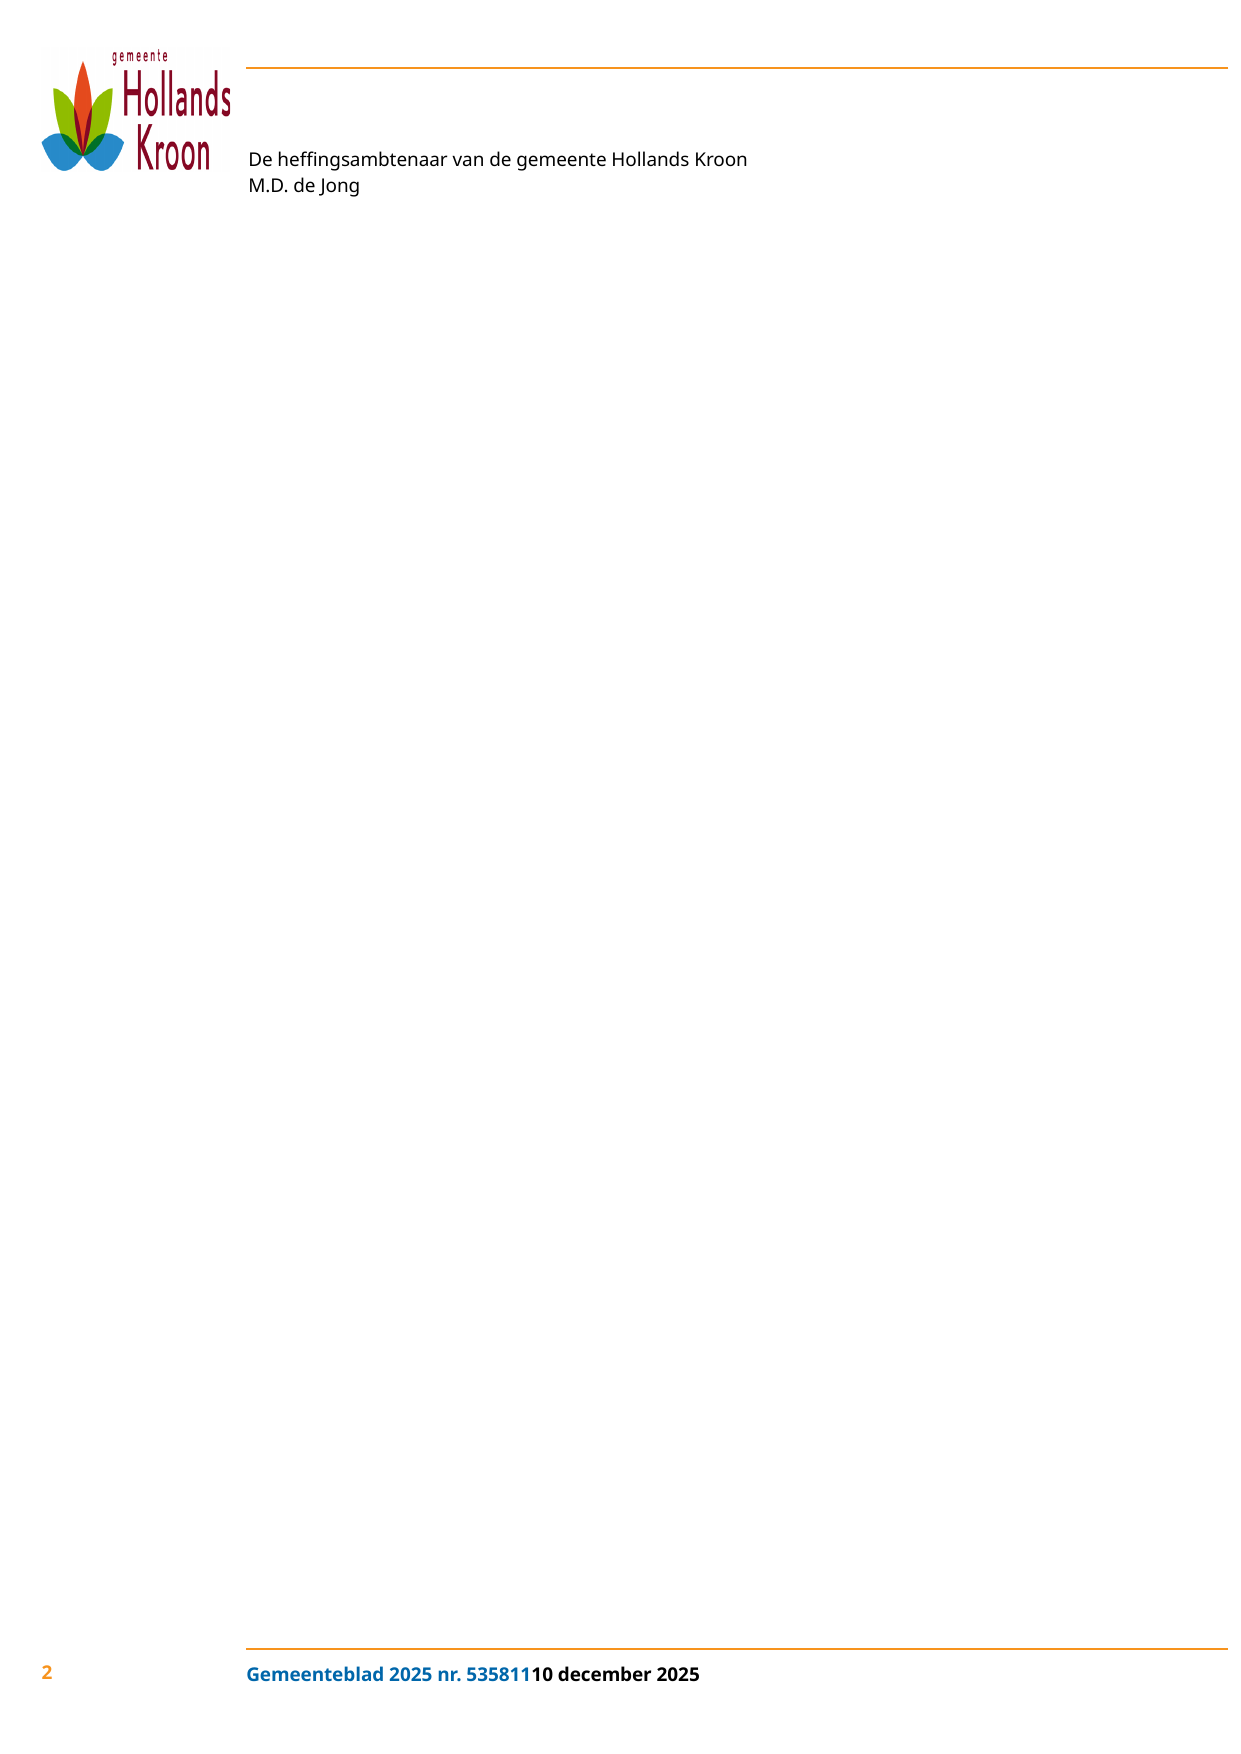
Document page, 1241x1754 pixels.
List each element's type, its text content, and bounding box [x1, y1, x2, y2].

text M.D. de Jong [248, 172, 1152, 198]
text De heffingsambtenaar van de gemeente Hollands Kroon [248, 146, 1152, 172]
picture [41, 47, 231, 172]
